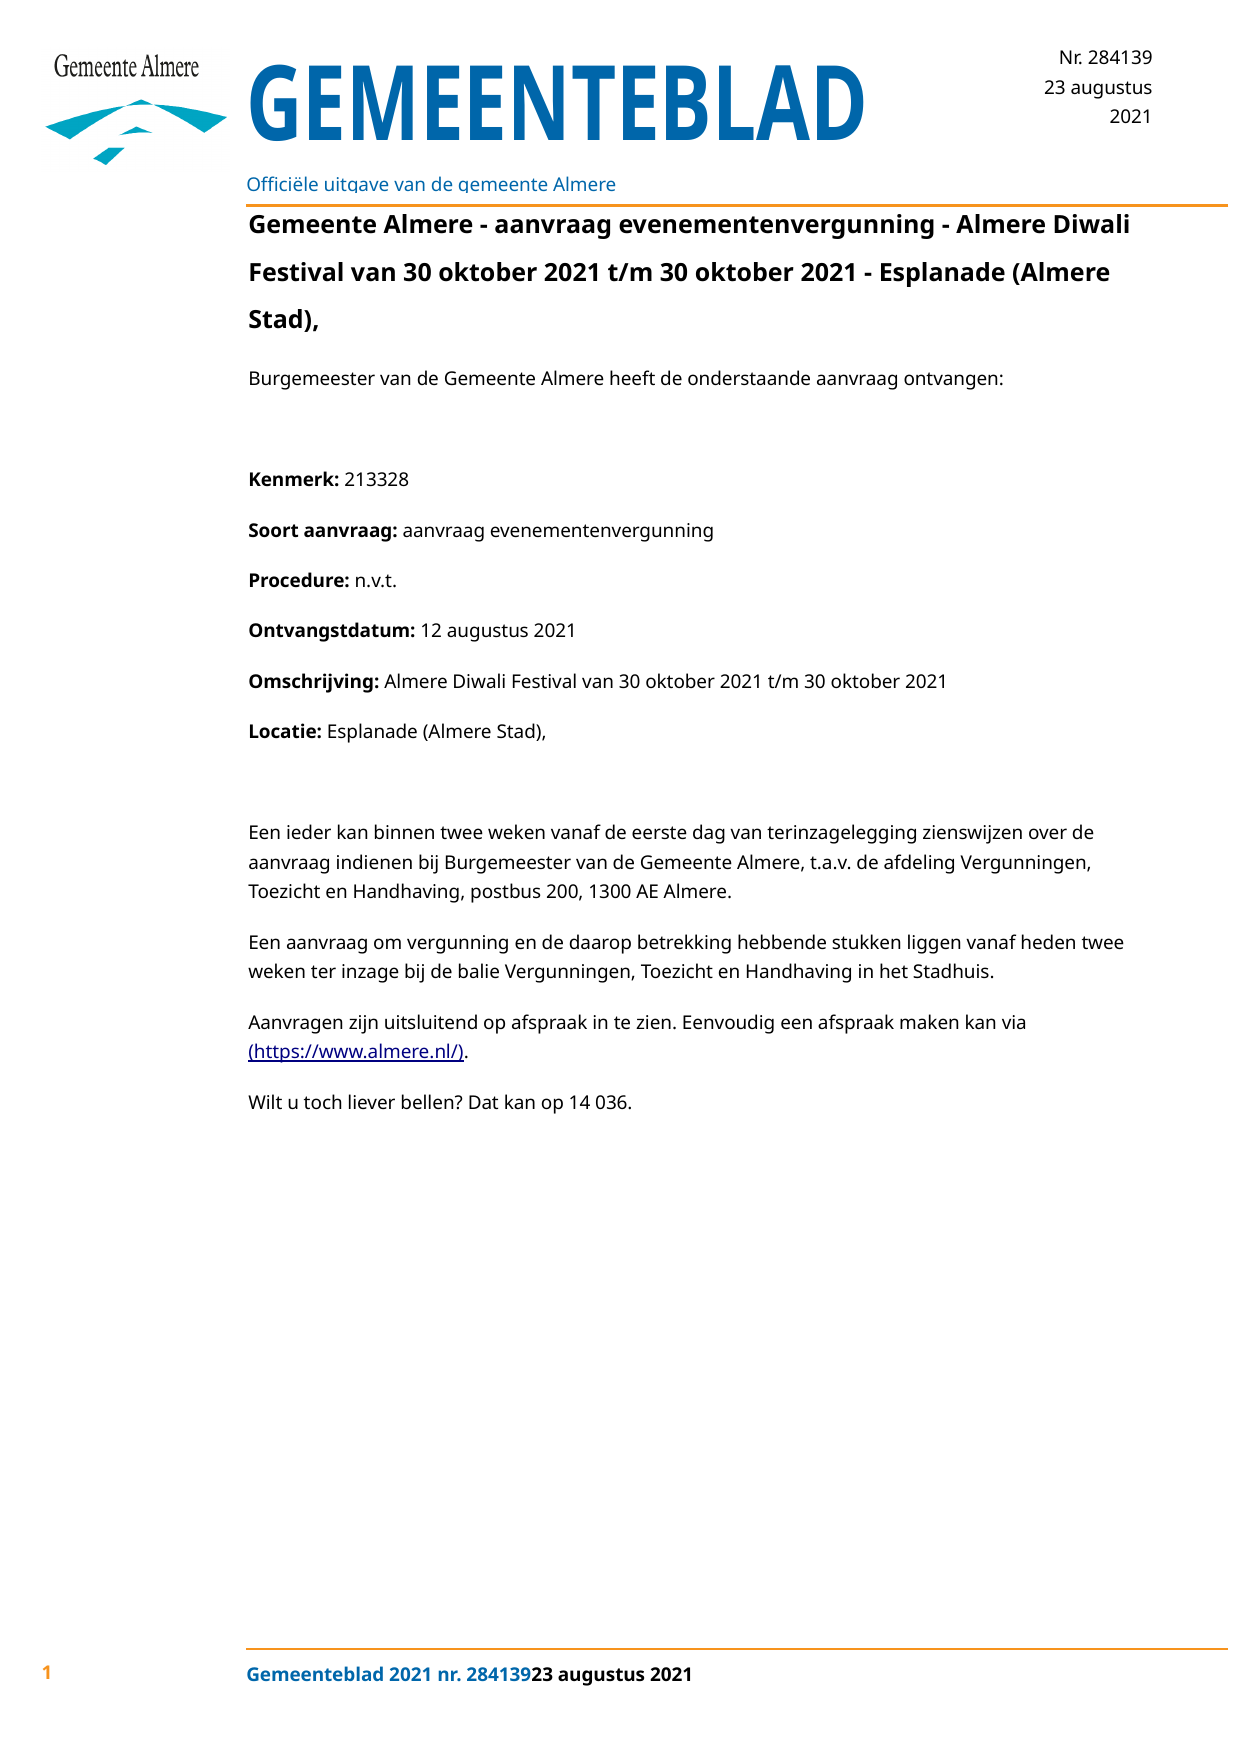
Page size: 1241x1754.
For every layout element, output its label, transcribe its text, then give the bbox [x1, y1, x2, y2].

text Burgemeester van de Gemeente Almere heeft de onderstaande aanvraag ontvangen: [248, 366, 1152, 391]
text Locatie: Esplanade (Almere Stad), [248, 718, 1152, 744]
text Omschrijving: Almere Diwali Festival van 30 oktober 2021 t/m 30 oktober 2021 [248, 668, 1152, 694]
text Kenmerk: 213328 [248, 466, 1152, 492]
text Gemeente Almere - aanvraag evenementenvergunning - Almere Diwali Festival van 30 oktober 2021 t/m 30 oktober 2021 - Esplanade (Almere Stad), [248, 207, 1152, 336]
text Soort aanvraag: aanvraag evenementenvergunning [248, 517, 1152, 542]
text Een aanvraag om vergunning en de daarop betrekking hebbende stukken liggen vanaf heden twee weken ter inzage bij de balie Vergunningen, Toezicht en Handhaving in het Stadhuis. [248, 929, 1152, 984]
text Aanvragen zijn uitsluitend op afspraak in te zien. Eenvoudig een afspraak maken kan via (https://www.almere.nl/). [248, 1009, 1152, 1064]
text Ontvangstdatum: 12 augustus 2021 [248, 618, 1152, 643]
text Procedure: n.v.t. [248, 567, 1152, 593]
text Een ieder kan binnen twee weken vanaf de eerste dag van terinzagelegging zienswijzen over de aanvraag indienen bij Burgemeester van de Gemeente Almere, t.a.v. de afdeling Vergunningen, Toezicht en Handhaving, postbus 200, 1300 AE Almere. [248, 819, 1152, 904]
picture [41, 47, 231, 172]
text Wilt u toch liever bellen? Dat kan op 14 036. [248, 1089, 1152, 1114]
